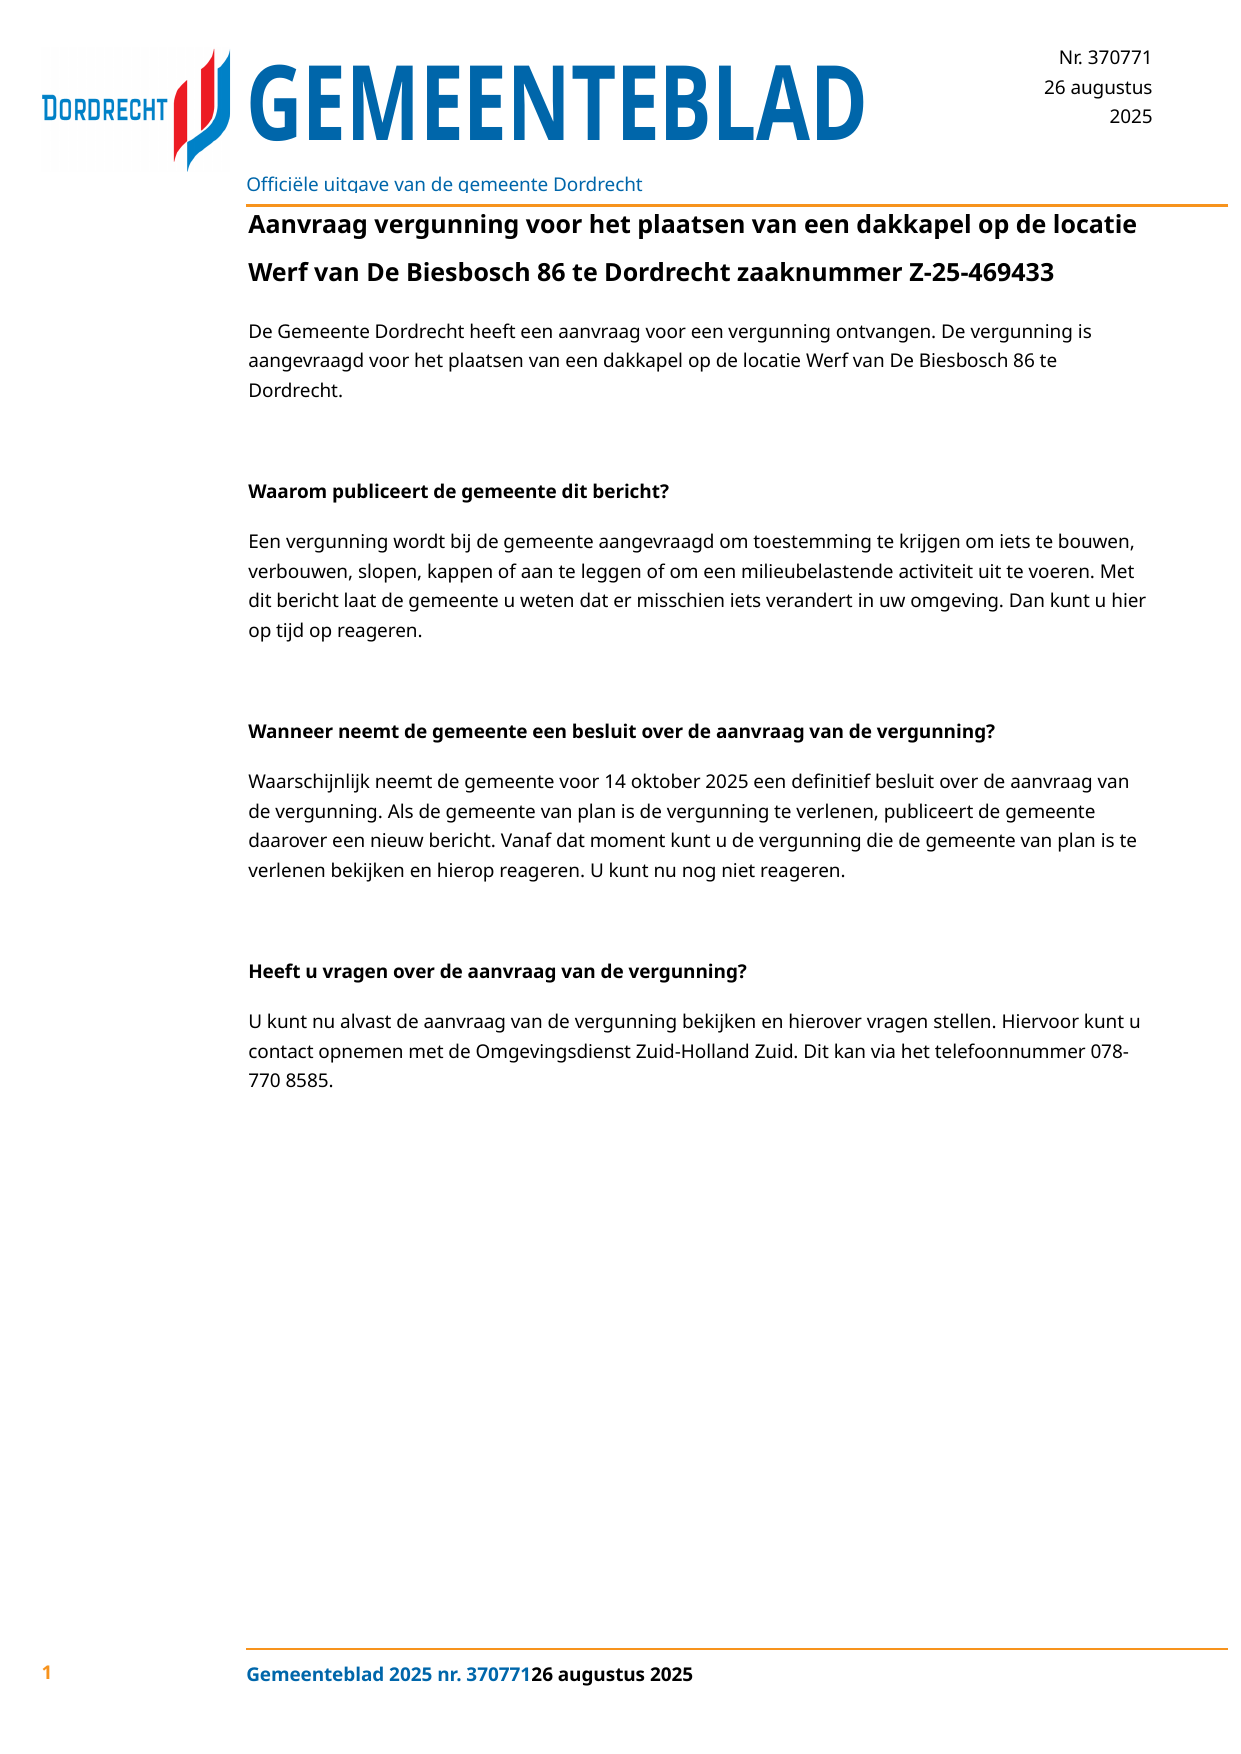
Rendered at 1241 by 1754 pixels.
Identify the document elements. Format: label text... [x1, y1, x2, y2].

picture [41, 47, 231, 172]
text Aanvraag vergunning voor het plaatsen van een dakkapel op de locatie Werf van De Biesbosch 86 te Dordrecht zaaknummer Z-25-469433 [248, 207, 1152, 288]
text U kunt nu alvast de aanvraag van de vergunning bekijken en hierover vragen stellen. Hiervoor kunt u contact opnemen met de Omgevingsdienst Zuid-Holland Zuid. Dit kan via het telefoonnummer 078-770 8585. [248, 1008, 1152, 1093]
text Een vergunning wordt bij de gemeente aangevraagd om toestemming te krijgen om iets te bouwen, verbouwen, slopen, kappen of aan te leggen of om een milieubelastende activiteit uit te voeren. Met dit bericht laat de gemeente u weten dat er misschien iets verandert in uw omgeving. Dan kunt u hier op tijd op reageren. [248, 528, 1152, 643]
text Wanneer neemt de gemeente een besluit over de aanvraag van de vergunning? [248, 718, 1152, 744]
text Waarschijnlijk neemt de gemeente voor 14 oktober 2025 een definitief besluit over de aanvraag van de vergunning. Als de gemeente van plan is de vergunning te verlenen, publiceert de gemeente daarover een nieuw bericht. Vanaf dat moment kunt u de vergunning die de gemeente van plan is te verlenen bekijken en hierop reageren. U kunt nu nog niet reageren. [248, 768, 1152, 883]
text Waarom publiceert de gemeente dit bericht? [248, 478, 1152, 504]
text Heeft u vragen over de aanvraag van de vergunning? [248, 958, 1152, 984]
text De Gemeente Dordrecht heeft een aanvraag voor een vergunning ontvangen. De vergunning is aangevraagd voor het plaatsen van een dakkapel op de locatie Werf van De Biesbosch 86 te Dordrecht. [248, 318, 1152, 403]
